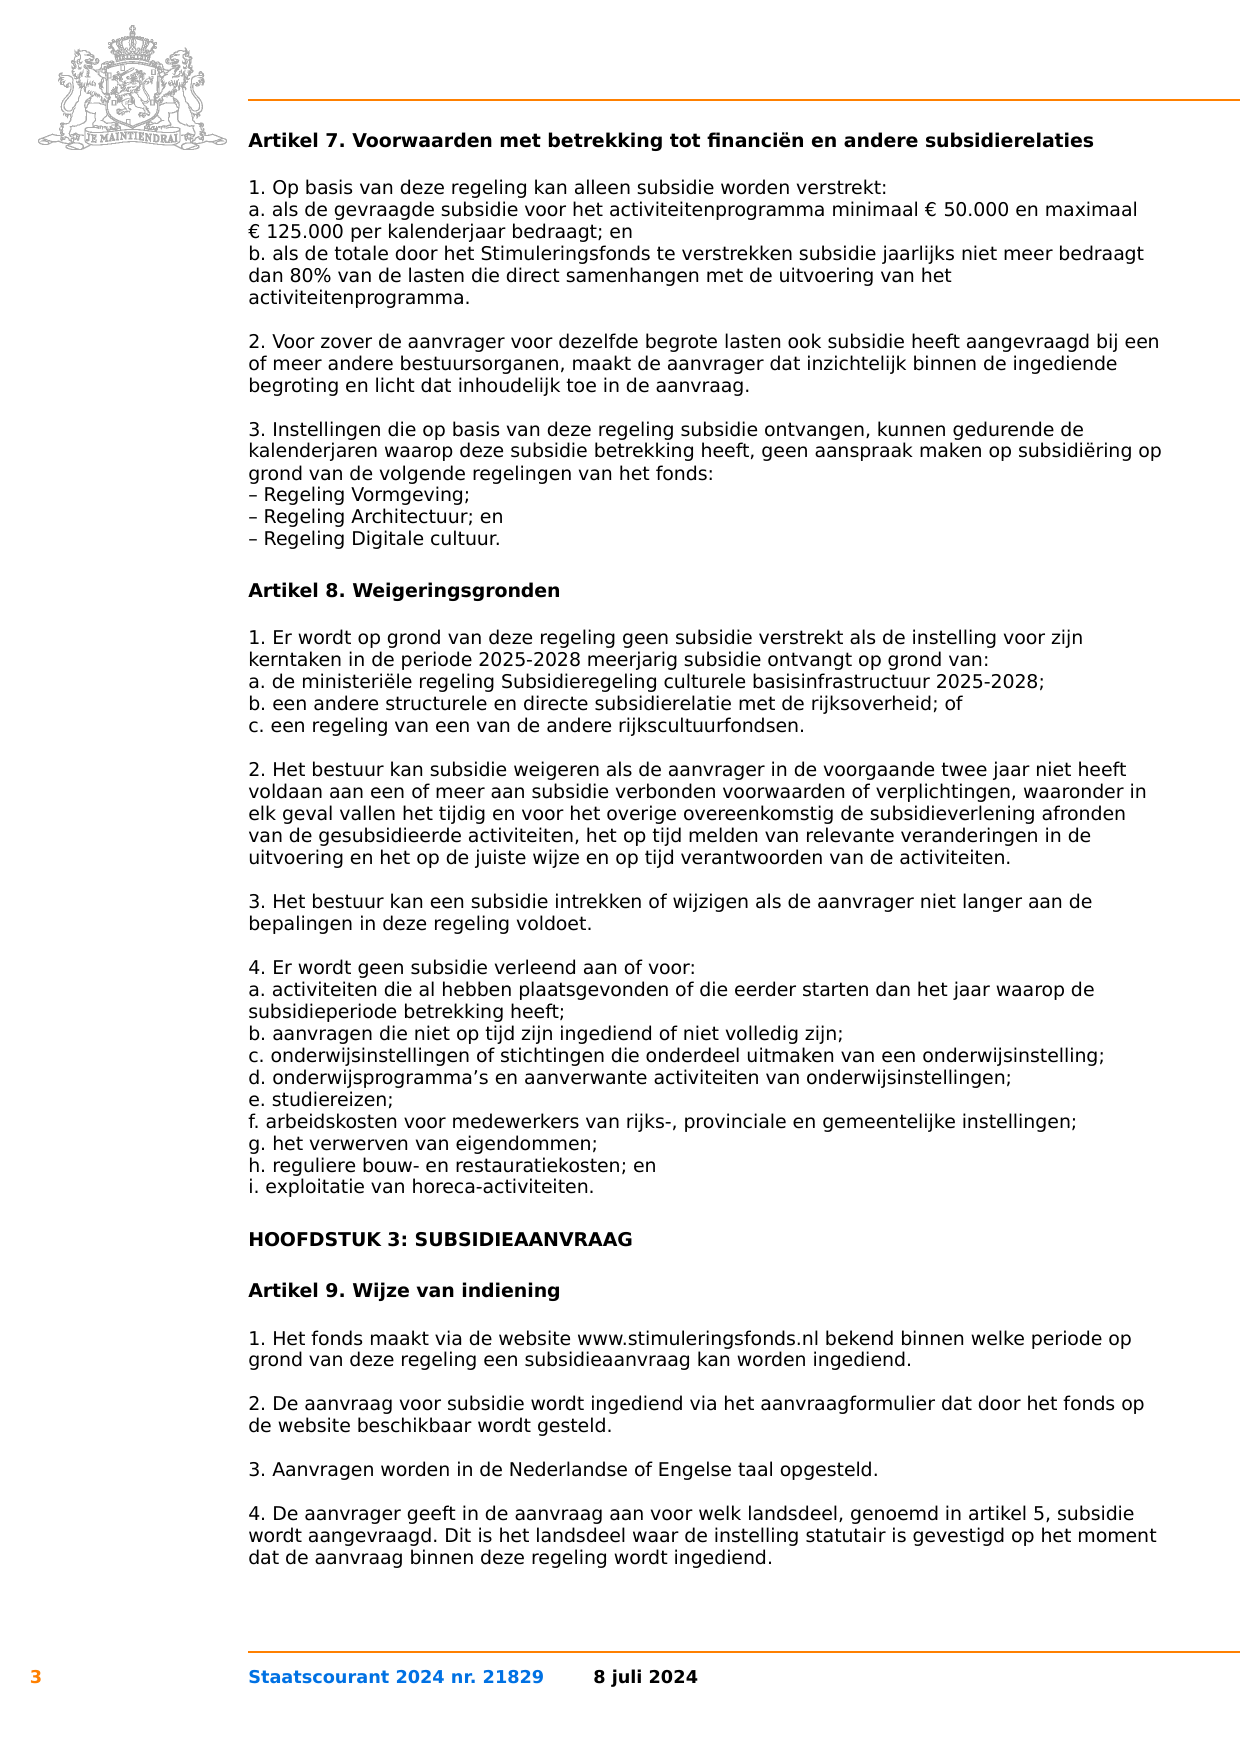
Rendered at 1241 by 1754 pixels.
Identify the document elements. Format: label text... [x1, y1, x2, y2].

text 1. Het fonds maakt via de website www.stimuleringsfonds.nl bekend binnen welke periode op grond van deze regeling een subsidieaanvraag kan worden ingediend. [248, 1327, 1163, 1371]
text b. aanvragen die niet op tijd zijn ingediend of niet volledig zijn; [248, 1023, 1163, 1044]
text – Regeling Architectuur; en [248, 506, 1163, 528]
text e. studiereizen; [248, 1088, 1163, 1111]
text a. de ministeriële regeling Subsidieregeling culturele basisinfrastructuur 2025-2028; [248, 671, 1163, 693]
subtitle HOOFDSTUK 3: SUBSIDIEAANVRAAG [248, 1228, 1163, 1250]
subtitle Artikel 7. Voorwaarden met betrekking tot financiën en andere subsidierelaties [248, 130, 1163, 152]
text 2. De aanvraag voor subsidie wordt ingediend via het aanvraagformulier dat door het fonds op de website beschikbaar wordt gesteld. [248, 1393, 1163, 1437]
text 4. De aanvrager geeft in de aanvraag aan voor welk landsdeel, genoemd in artikel 5, subsidie wordt aangevraagd. Dit is het landsdeel waar de instelling statutair is gevestigd op het moment dat de aanvraag binnen deze regeling wordt ingediend. [248, 1503, 1163, 1569]
text 3. Het bestuur kan een subsidie intrekken of wijzigen als de aanvrager niet langer aan de bepalingen in deze regeling voldoet. [248, 891, 1163, 935]
text g. het verwerven van eigendommen; [248, 1132, 1163, 1154]
text h. reguliere bouw- en restauratiekosten; en [248, 1154, 1163, 1176]
subtitle Artikel 8. Weigeringsgronden [248, 580, 1163, 602]
text – Regeling Digitale cultuur. [248, 528, 1163, 550]
text 3. Aanvragen worden in de Nederlandse of Engelse taal opgesteld. [248, 1459, 1163, 1481]
text – Regeling Vormgeving; [248, 484, 1163, 506]
text 3. Instellingen die op basis van deze regeling subsidie ontvangen, kunnen gedurende de kalenderjaren waarop deze subsidie betrekking heeft, geen aanspraak maken op subsidiëring op grond van de volgende regelingen van het fonds: [248, 418, 1163, 484]
text a. als de gevraagde subsidie voor het activiteitenprogramma minimaal € 50.000 en maximaal € 125.000 per kalenderjaar bedraagt; en [248, 199, 1163, 243]
text 1. Er wordt op grond van deze regeling geen subsidie verstrekt als de instelling voor zijn kerntaken in de periode 2025-2028 meerjarig subsidie ontvangt op grond van: [248, 627, 1163, 671]
text 1. Op basis van deze regeling kan alleen subsidie worden verstrekt: [248, 177, 1163, 199]
text b. als de totale door het Stimuleringsfonds te verstrekken subsidie jaarlijks niet meer bedraagt dan 80% van de lasten die direct samenhangen met de uitvoering van het activiteitenprogramma. [248, 243, 1163, 309]
text 2. Voor zover de aanvrager voor dezelfde begrote lasten ook subsidie heeft aangevraagd bij een of meer andere bestuursorganen, maakt de aanvrager dat inzichtelijk binnen de ingediende begroting en licht dat inhoudelijk toe in de aanvraag. [248, 331, 1163, 397]
text b. een andere structurele en directe subsidierelatie met de rijksoverheid; of [248, 693, 1163, 715]
text 4. Er wordt geen subsidie verleend aan of voor: [248, 957, 1163, 979]
subtitle Artikel 9. Wijze van indiening [248, 1280, 1163, 1302]
text d. onderwijsprogramma’s en aanverwante activiteiten van onderwijsinstellingen; [248, 1067, 1163, 1088]
text a. activiteiten die al hebben plaatsgevonden of die eerder starten dan het jaar waarop de subsidieperiode betrekking heeft; [248, 979, 1163, 1023]
text 2. Het bestuur kan subsidie weigeren als de aanvrager in de voorgaande twee jaar niet heeft voldaan aan een of meer aan subsidie verbonden voorwaarden of verplichtingen, waaronder in elk geval vallen het tijdig en voor het overige overeenkomstig de subsidieverlening afronden van de gesubsidieerde activiteiten, het op tijd melden van relevante veranderingen in de uitvoering en het op de juiste wijze en op tijd verantwoorden van de activiteiten. [248, 759, 1163, 869]
text c. onderwijsinstellingen of stichtingen die onderdeel uitmaken van een onderwijsinstelling; [248, 1044, 1163, 1067]
picture [38, 25, 227, 150]
text c. een regeling van een van de andere rijkscultuurfondsen. [248, 715, 1163, 737]
text f. arbeidskosten voor medewerkers van rijks-, provinciale en gemeentelijke instellingen; [248, 1111, 1163, 1132]
text i. exploitatie van horeca-activiteiten. [248, 1176, 1163, 1198]
